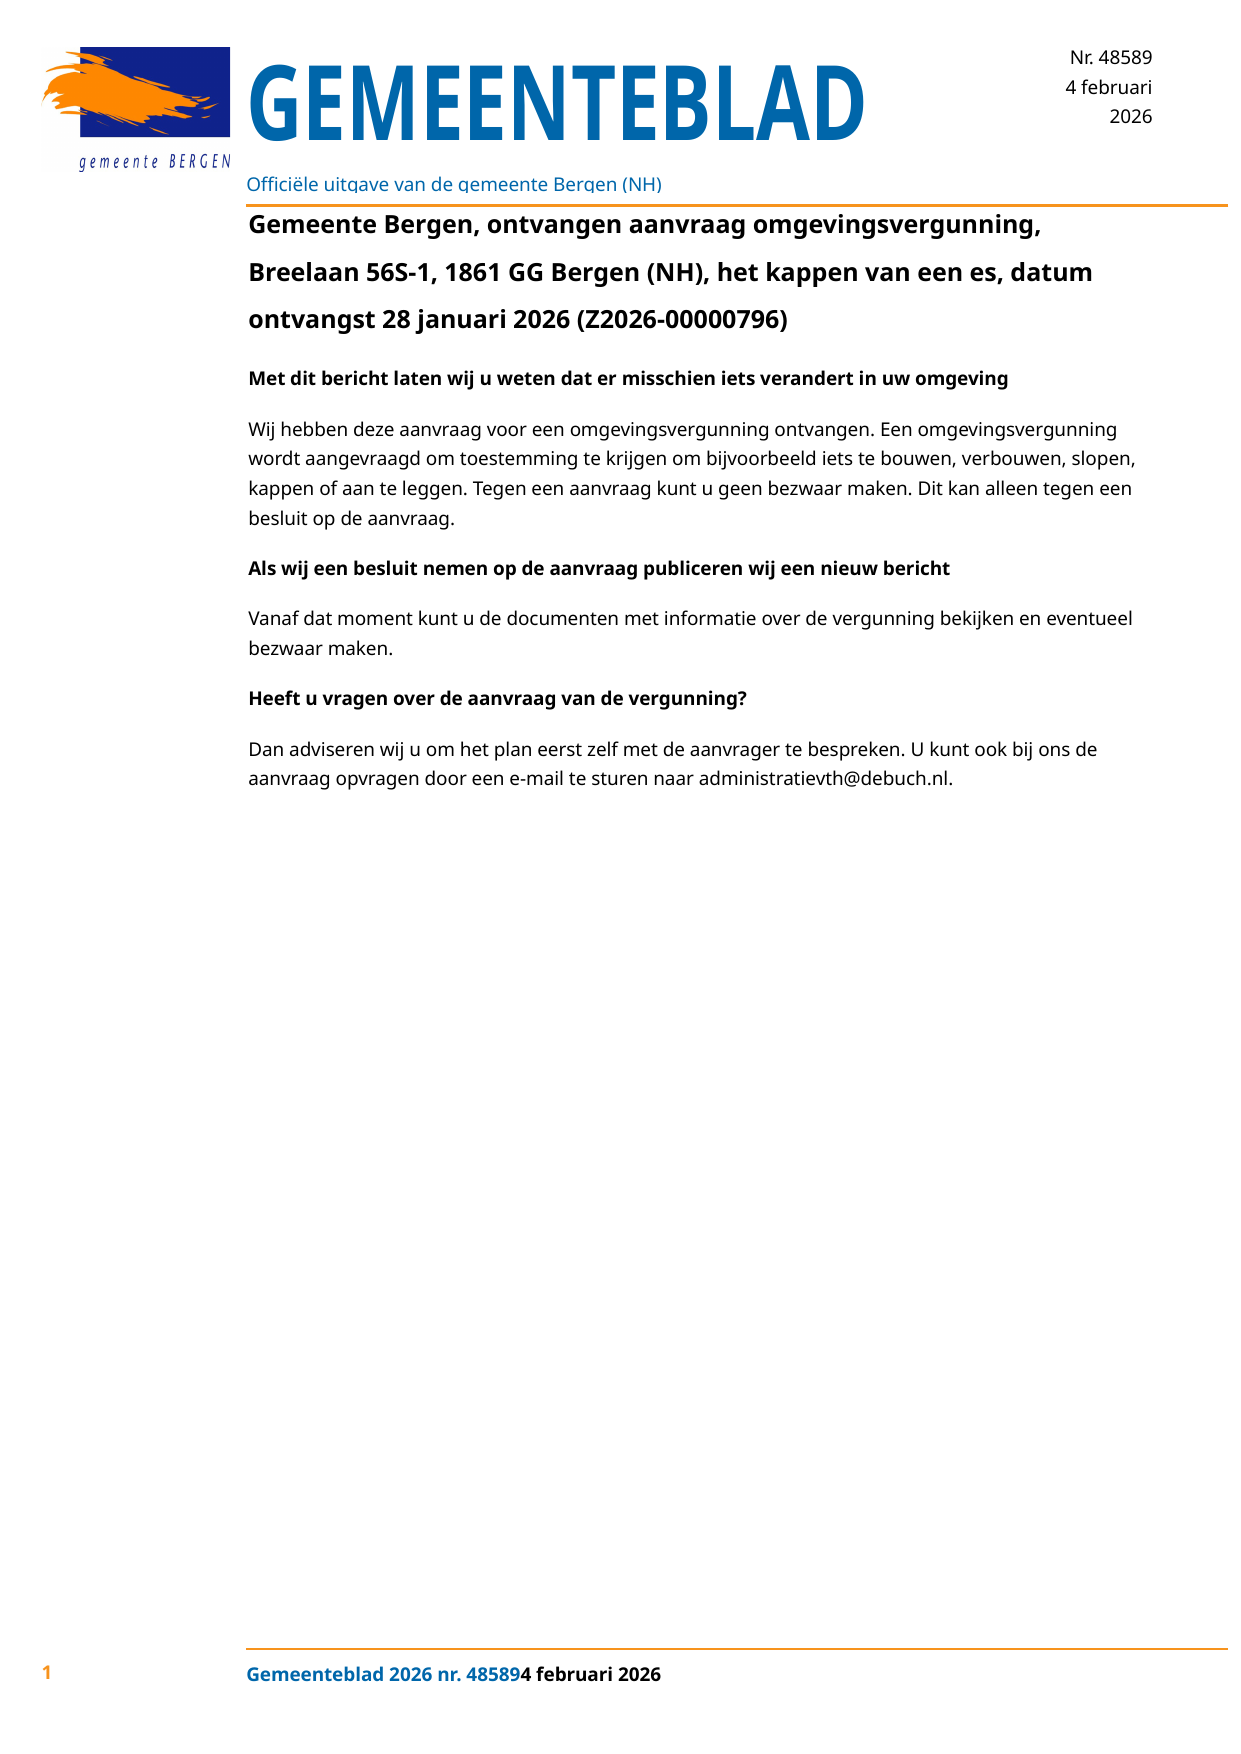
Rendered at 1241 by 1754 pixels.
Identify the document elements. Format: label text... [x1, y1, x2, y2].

text Dan adviseren wij u om het plan eerst zelf met de aanvrager te bespreken. U kunt ook bij ons de aanvraag opvragen door een e-mail te sturen naar administratievth@debuch.nl. [248, 736, 1152, 791]
text Met dit bericht laten wij u weten dat er misschien iets verandert in uw omgeving [248, 366, 1152, 391]
text Wij hebben deze aanvraag voor een omgevingsvergunning ontvangen. Een omgevingsvergunning wordt aangevraagd om toestemming te krijgen om bijvoorbeeld iets te bouwen, verbouwen, slopen, kappen of aan te leggen. Tegen een aanvraag kunt u geen bezwaar maken. Dit kan alleen tegen een besluit op de aanvraag. [248, 416, 1152, 530]
text Vanaf dat moment kunt u de documenten met informatie over de vergunning bekijken en eventueel bezwaar maken. [248, 606, 1152, 661]
picture [41, 47, 231, 172]
text Heeft u vragen over de aanvraag van de vergunning? [248, 686, 1152, 711]
text Gemeente Bergen, ontvangen aanvraag omgevingsvergunning, Breelaan 56S-1, 1861 GG Bergen (NH), het kappen van een es, datum ontvangst 28 januari 2026 (Z2026-00000796) [248, 207, 1152, 336]
text Als wij een besluit nemen op de aanvraag publiceren wij een nieuw bericht [248, 555, 1152, 581]
